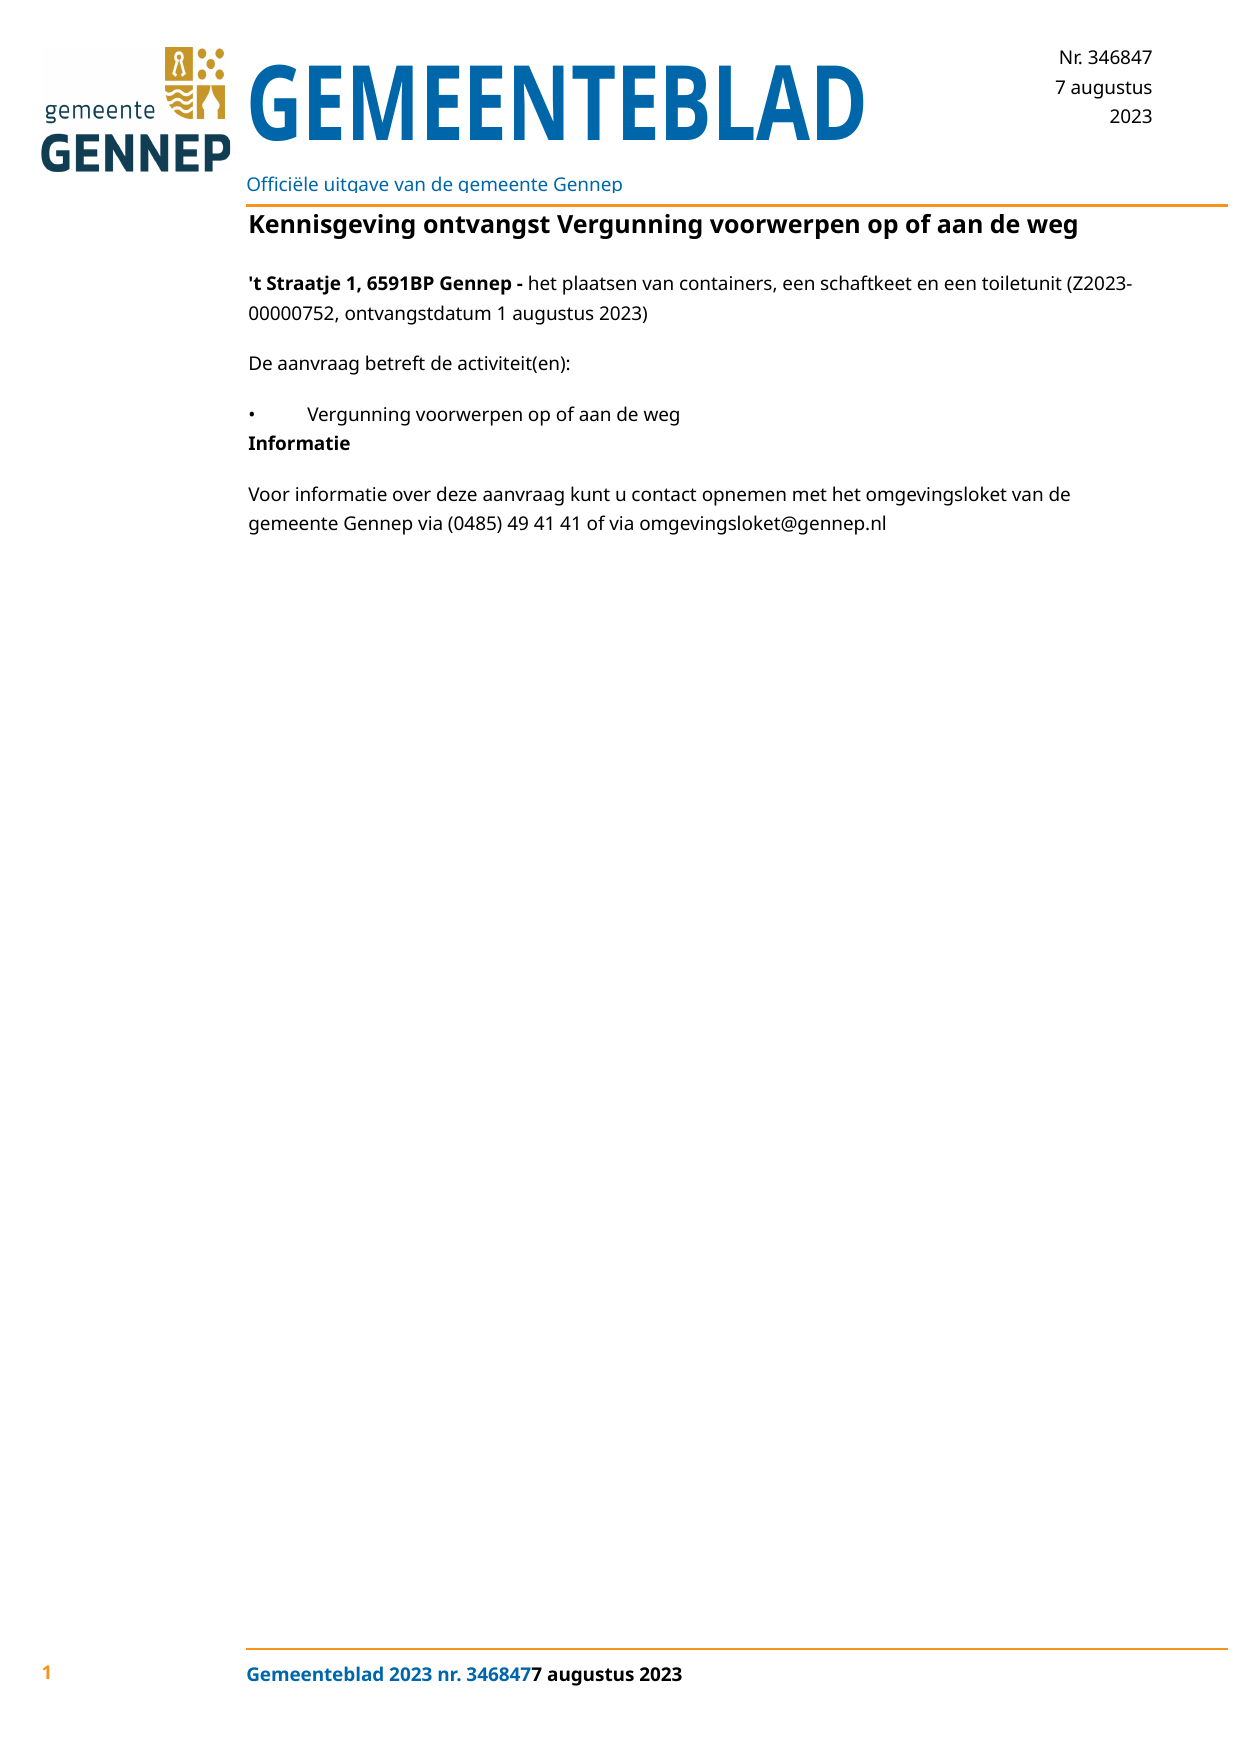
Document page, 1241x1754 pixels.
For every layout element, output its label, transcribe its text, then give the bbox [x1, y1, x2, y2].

text 't Straatje 1, 6591BP Gennep - het plaatsen van containers, een schaftkeet en een toiletunit (Z2023-00000752, ontvangstdatum 1 augustus 2023) [248, 270, 1152, 326]
text De aanvraag betreft de activiteit(en): [248, 350, 1152, 376]
text Voor informatie over deze aanvraag kunt u contact opnemen met het omgevingsloket van de gemeente Gennep via (0485) 49 41 41 of via omgevingsloket@gennep.nl [248, 481, 1152, 536]
text Informatie [248, 430, 1152, 456]
text Kennisgeving ontvangst Vergunning voorwerpen op of aan de weg [248, 207, 1152, 241]
picture [41, 47, 231, 172]
list Vergunning voorwerpen op of aan de weg [248, 401, 1152, 426]
